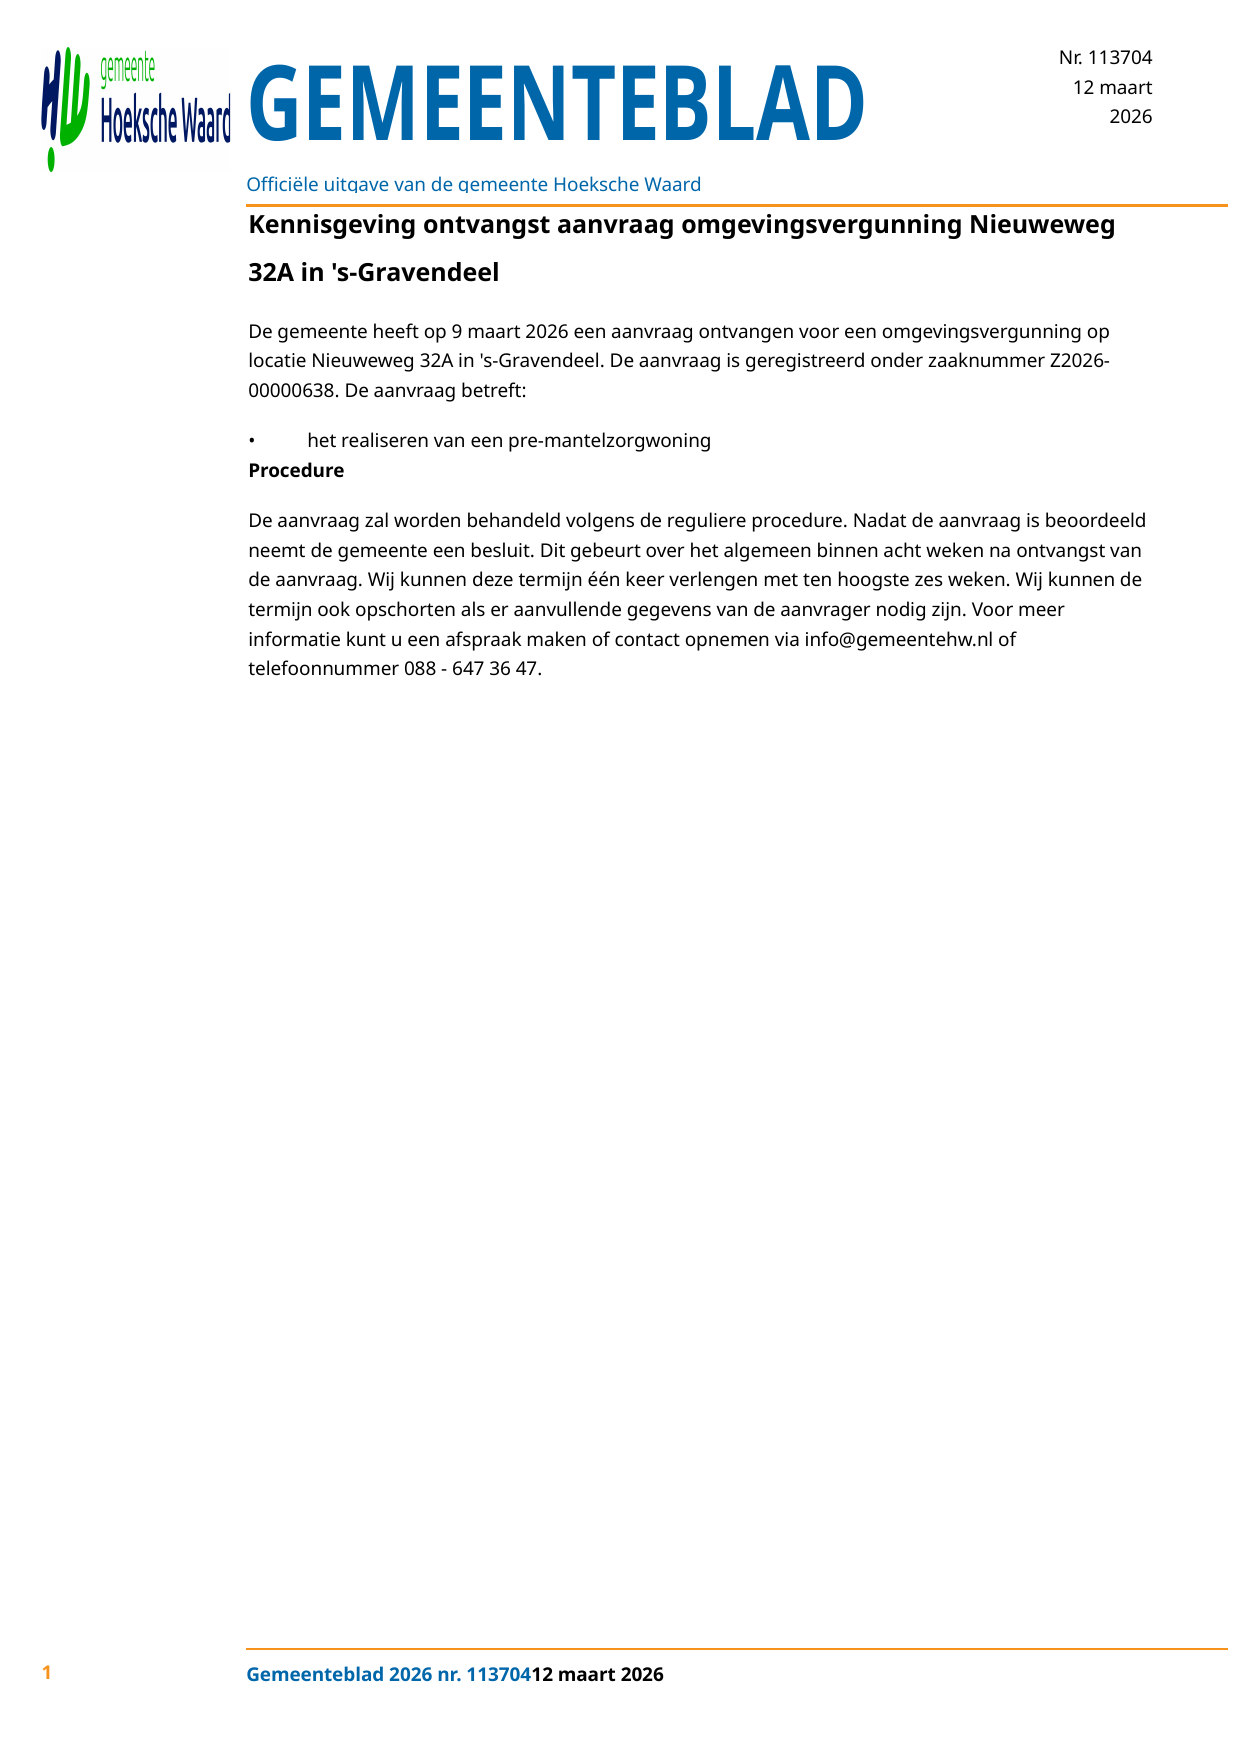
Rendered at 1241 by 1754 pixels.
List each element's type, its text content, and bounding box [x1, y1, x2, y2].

text Procedure [248, 457, 1152, 483]
text De gemeente heeft op 9 maart 2026 een aanvraag ontvangen voor een omgevingsvergunning op locatie Nieuweweg 32A in 's-Gravendeel. De aanvraag is geregistreerd onder zaaknummer Z2026-00000638. De aanvraag betreft: [248, 318, 1152, 403]
text Kennisgeving ontvangst aanvraag omgevingsvergunning Nieuweweg 32A in 's-Gravendeel [248, 207, 1152, 288]
picture [41, 47, 231, 172]
text De aanvraag zal worden behandeld volgens de reguliere procedure. Nadat de aanvraag is beoordeeld neemt de gemeente een besluit. Dit gebeurt over het algemeen binnen acht weken na ontvangst van de aanvraag. Wij kunnen deze termijn één keer verlengen met ten hoogste zes weken. Wij kunnen de termijn ook opschorten als er aanvullende gegevens van de aanvrager nodig zijn. Voor meer informatie kunt u een afspraak maken of contact opnemen via info@gemeentehw.nl of telefoonnummer 088 - 647 36 47. [248, 507, 1152, 681]
list het realiseren van een pre-mantelzorgwoning [248, 427, 1152, 453]
